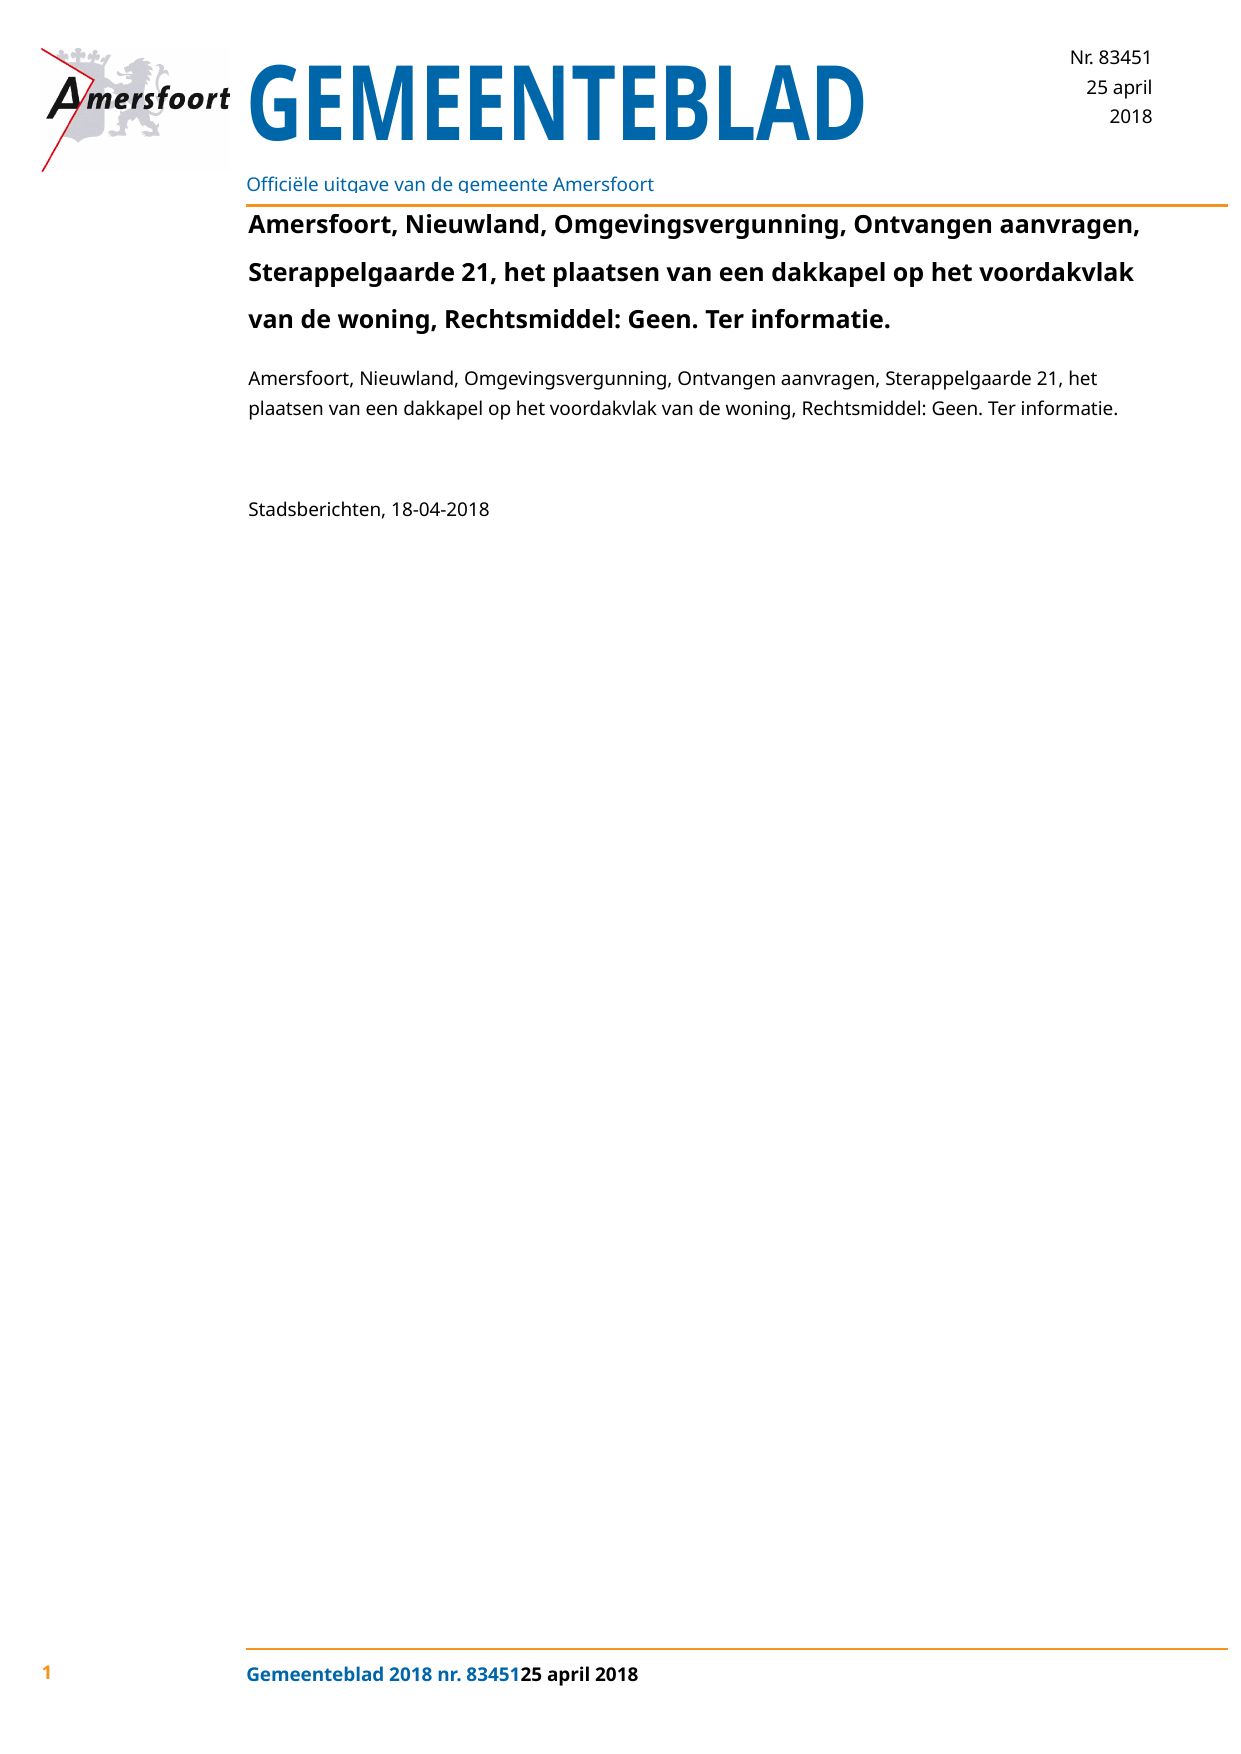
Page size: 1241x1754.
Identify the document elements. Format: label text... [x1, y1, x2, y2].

text Stadsberichten, 18-04-2018 [248, 496, 1152, 522]
picture [41, 47, 231, 172]
text Amersfoort, Nieuwland, Omgevingsvergunning, Ontvangen aanvragen, Sterappelgaarde 21, het plaatsen van een dakkapel op het voordakvlak van de woning, Rechtsmiddel: Geen. Ter informatie. [248, 366, 1152, 421]
text Amersfoort, Nieuwland, Omgevingsvergunning, Ontvangen aanvragen, Sterappelgaarde 21, het plaatsen van een dakkapel op het voordakvlak van de woning, Rechtsmiddel: Geen. Ter informatie. [248, 207, 1152, 336]
